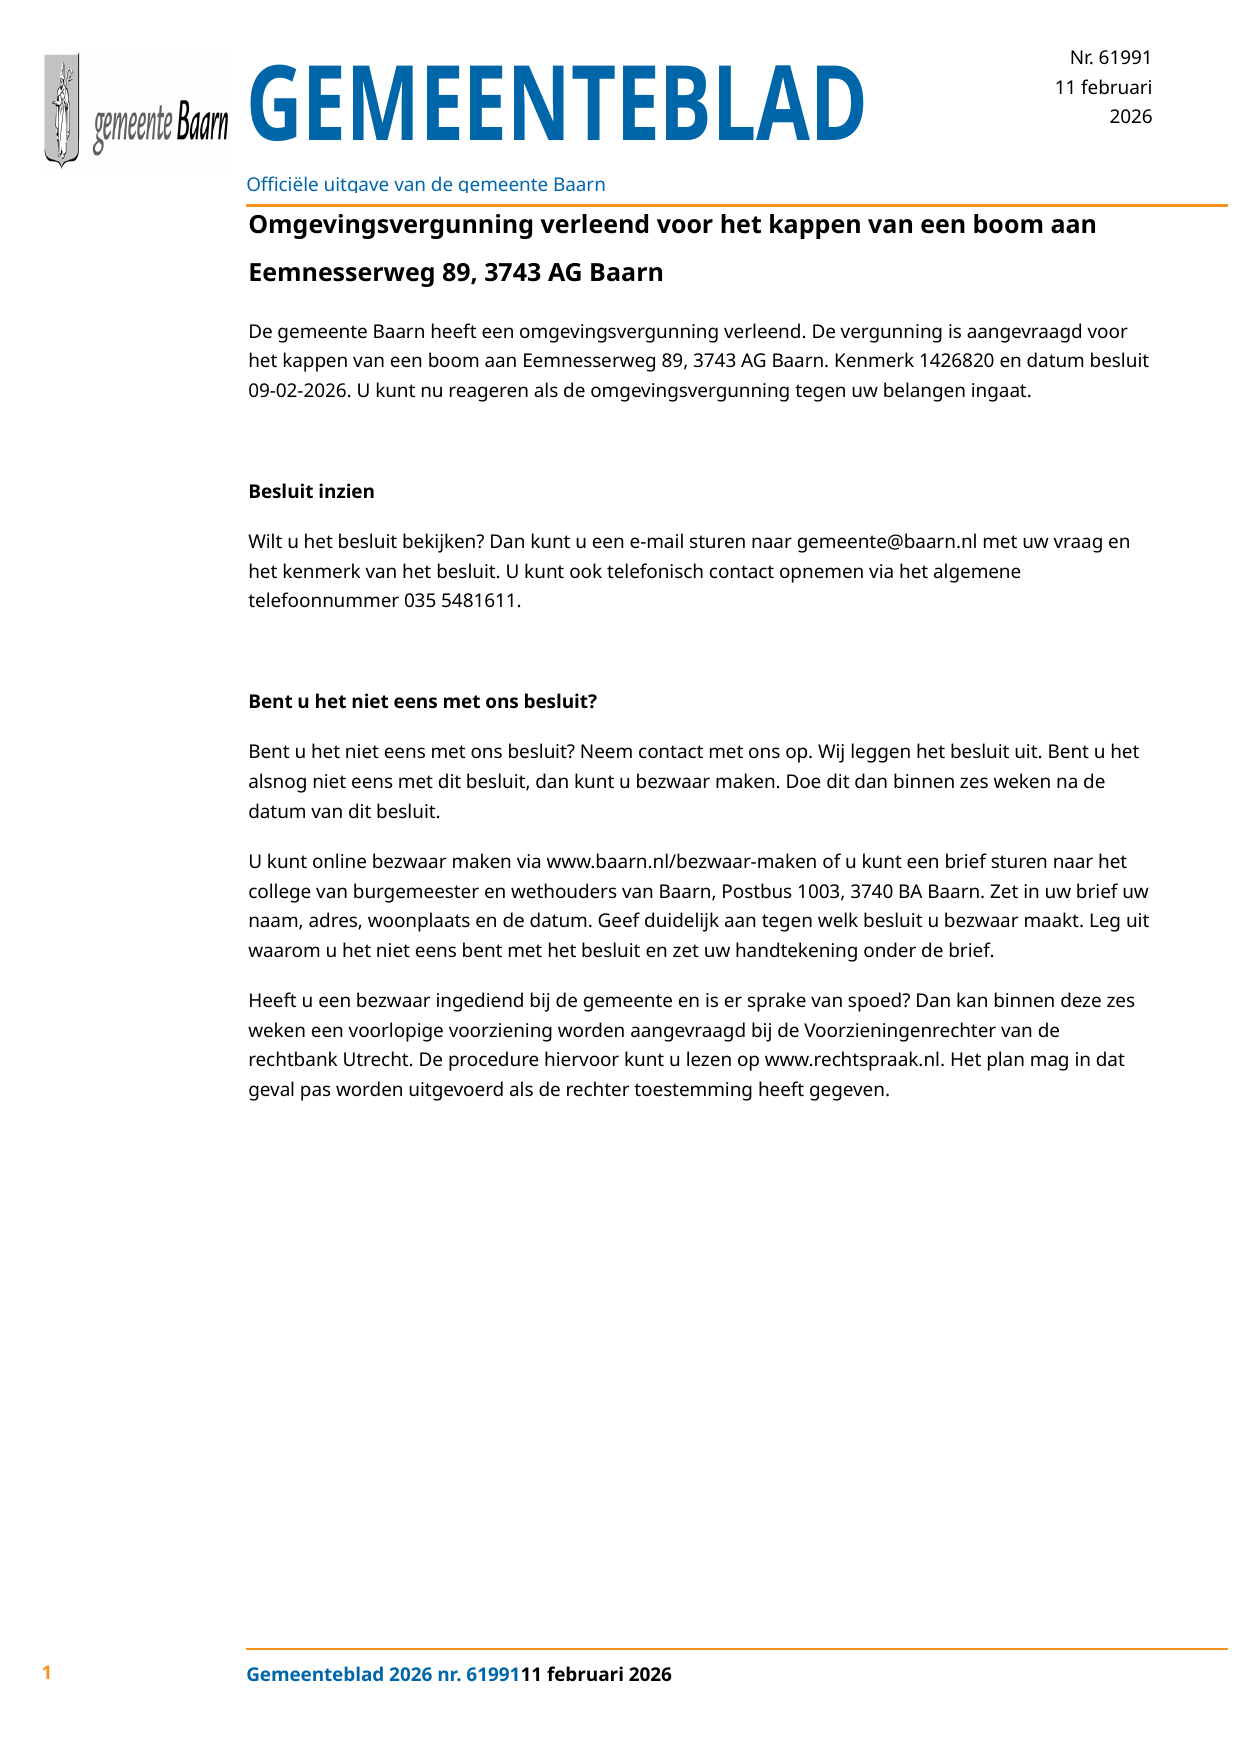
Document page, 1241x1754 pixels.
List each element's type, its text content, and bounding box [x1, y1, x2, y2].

text Omgevingsvergunning verleend voor het kappen van een boom aan Eemnesserweg 89, 3743 AG Baarn [248, 207, 1152, 288]
text Besluit inzien [248, 478, 1152, 504]
text Heeft u een bezwaar ingediend bij de gemeente en is er sprake van spoed? Dan kan binnen deze zes weken een voorlopige voorziening worden aangevraagd bij de Voorzieningenrechter van de rechtbank Utrecht. De procedure hiervoor kunt u lezen op www.rechtspraak.nl. Het plan mag in dat geval pas worden uitgevoerd als de rechter toestemming heeft gegeven. [248, 987, 1152, 1102]
text U kunt online bezwaar maken via www.baarn.nl/bezwaar-maken of u kunt een brief sturen naar het college van burgemeester en wethouders van Baarn, Postbus 1003, 3740 BA Baarn. Zet in uw brief uw naam, adres, woonplaats en de datum. Geef duidelijk aan tegen welk besluit u bezwaar maakt. Leg uit waarom u het niet eens bent met het besluit en zet uw handtekening onder de brief. [248, 848, 1152, 963]
text Wilt u het besluit bekijken? Dan kunt u een e-mail sturen naar gemeente@baarn.nl met uw vraag en het kenmerk van het besluit. U kunt ook telefonisch contact opnemen via het algemene telefoonnummer 035 5481611. [248, 528, 1152, 613]
text De gemeente Baarn heeft een omgevingsvergunning verleend. De vergunning is aangevraagd voor het kappen van een boom aan Eemnesserweg 89, 3743 AG Baarn. Kenmerk 1426820 en datum besluit 09-02-2026. U kunt nu reageren als de omgevingsvergunning tegen uw belangen ingaat. [248, 318, 1152, 403]
text Bent u het niet eens met ons besluit? Neem contact met ons op. Wij leggen het besluit uit. Bent u het alsnog niet eens met dit besluit, dan kunt u bezwaar maken. Doe dit dan binnen zes weken na de datum van dit besluit. [248, 739, 1152, 824]
picture [41, 47, 231, 172]
text Bent u het niet eens met ons besluit? [248, 688, 1152, 714]
